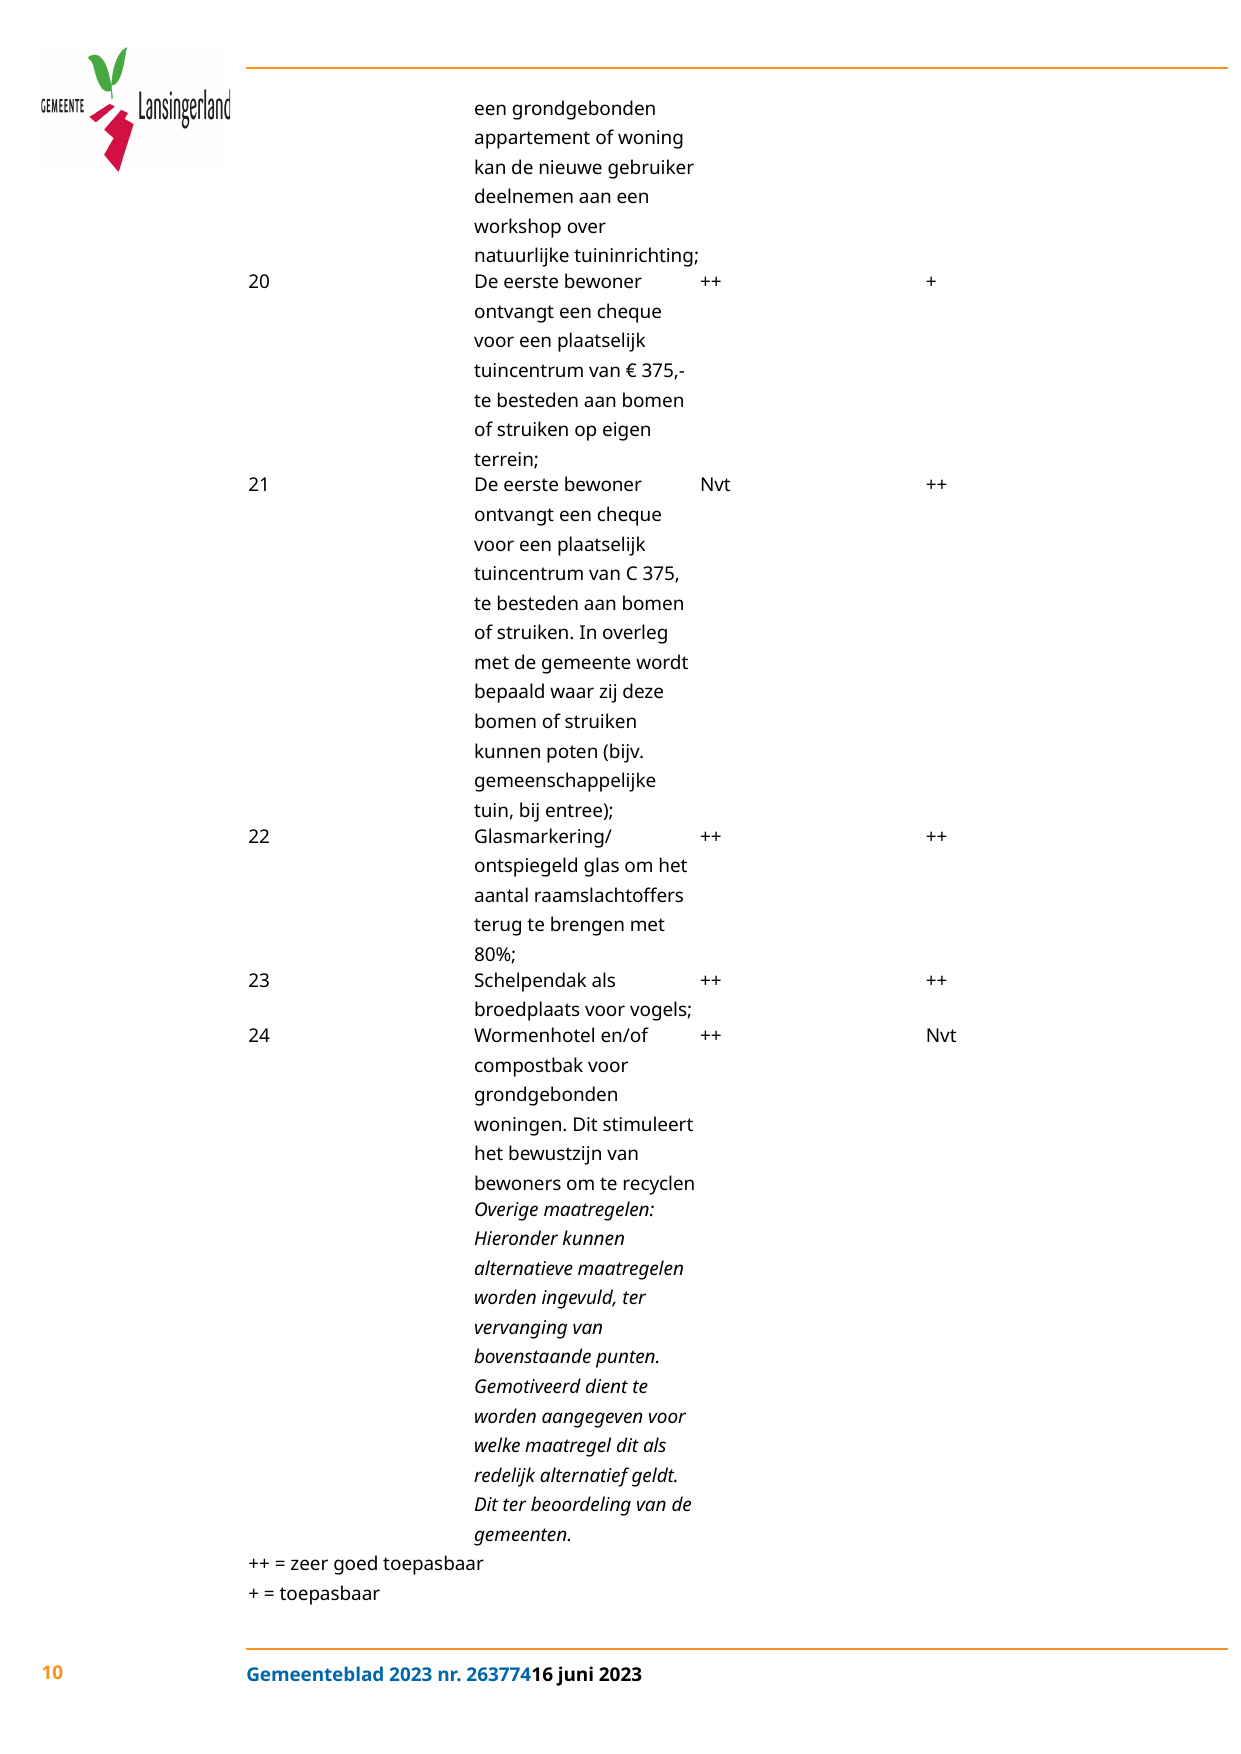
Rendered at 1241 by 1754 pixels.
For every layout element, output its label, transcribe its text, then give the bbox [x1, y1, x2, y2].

table_cell [700, 1196, 926, 1547]
table_cell 21 [248, 472, 474, 823]
table_cell 22 [248, 823, 474, 967]
table_cell 20 [248, 269, 474, 472]
table_cell ++ [700, 823, 926, 967]
table_cell De eerste bewoner ontvangt een cheque voor een plaatselijk tuincentrum van € 375,- te besteden aan bomen of struiken op eigen terrein; [474, 269, 700, 472]
table_cell ++ [700, 967, 926, 1022]
table_cell 24 [248, 1022, 474, 1196]
table_cell ++ [926, 823, 1152, 967]
table_cell 23 [248, 967, 474, 1022]
table_cell De eerste bewoner ontvangt een cheque voor een plaatselijk tuincentrum van C 375, te besteden aan bomen of struiken. In overleg met de gemeente wordt bepaald waar zij deze bomen of struiken kunnen poten (bijv. gemeenschappelijke tuin, bij entree); [474, 472, 700, 823]
table_cell [700, 95, 926, 268]
table_cell ++ [700, 269, 926, 472]
table_cell ++ [926, 472, 1152, 823]
table_cell + [926, 269, 1152, 472]
table_cell [926, 1196, 1152, 1547]
table_cell Schelpendak als broedplaats voor vogels; [474, 967, 700, 1022]
picture [41, 47, 231, 172]
table_cell Wormenhotel en/of compostbak voor grondgebonden woningen. Dit stimuleert het bewustzijn van bewoners om te recyclen [474, 1022, 700, 1196]
text + = toepasbaar [248, 1580, 1152, 1606]
table_cell ++ [926, 967, 1152, 1022]
table_cell ++ [700, 1022, 926, 1196]
table_cell Nvt [700, 472, 926, 823]
table_cell een grondgebonden appartement of woning kan de nieuwe gebruiker deelnemen aan een workshop over natuurlijke tuininrichting; [474, 95, 700, 268]
text ++ = zeer goed toepasbaar [248, 1550, 1152, 1576]
table_cell [248, 1196, 474, 1547]
table_cell Glasmarkering/ontspiegeld glas om het aantal raamslachtoffers terug te brengen met 80%; [474, 823, 700, 967]
table_cell [248, 95, 474, 268]
table_cell Overige maatregelen: Hieronder kunnen alternatieve maatregelen worden ingevuld, ter vervanging van bovenstaande punten. Gemotiveerd dient te worden aangegeven voor welke maatregel dit als redelijk alternatief geldt. Dit ter beoordeling van de gemeenten. [474, 1196, 700, 1547]
table_cell Nvt [926, 1022, 1152, 1196]
table_cell [926, 95, 1152, 268]
